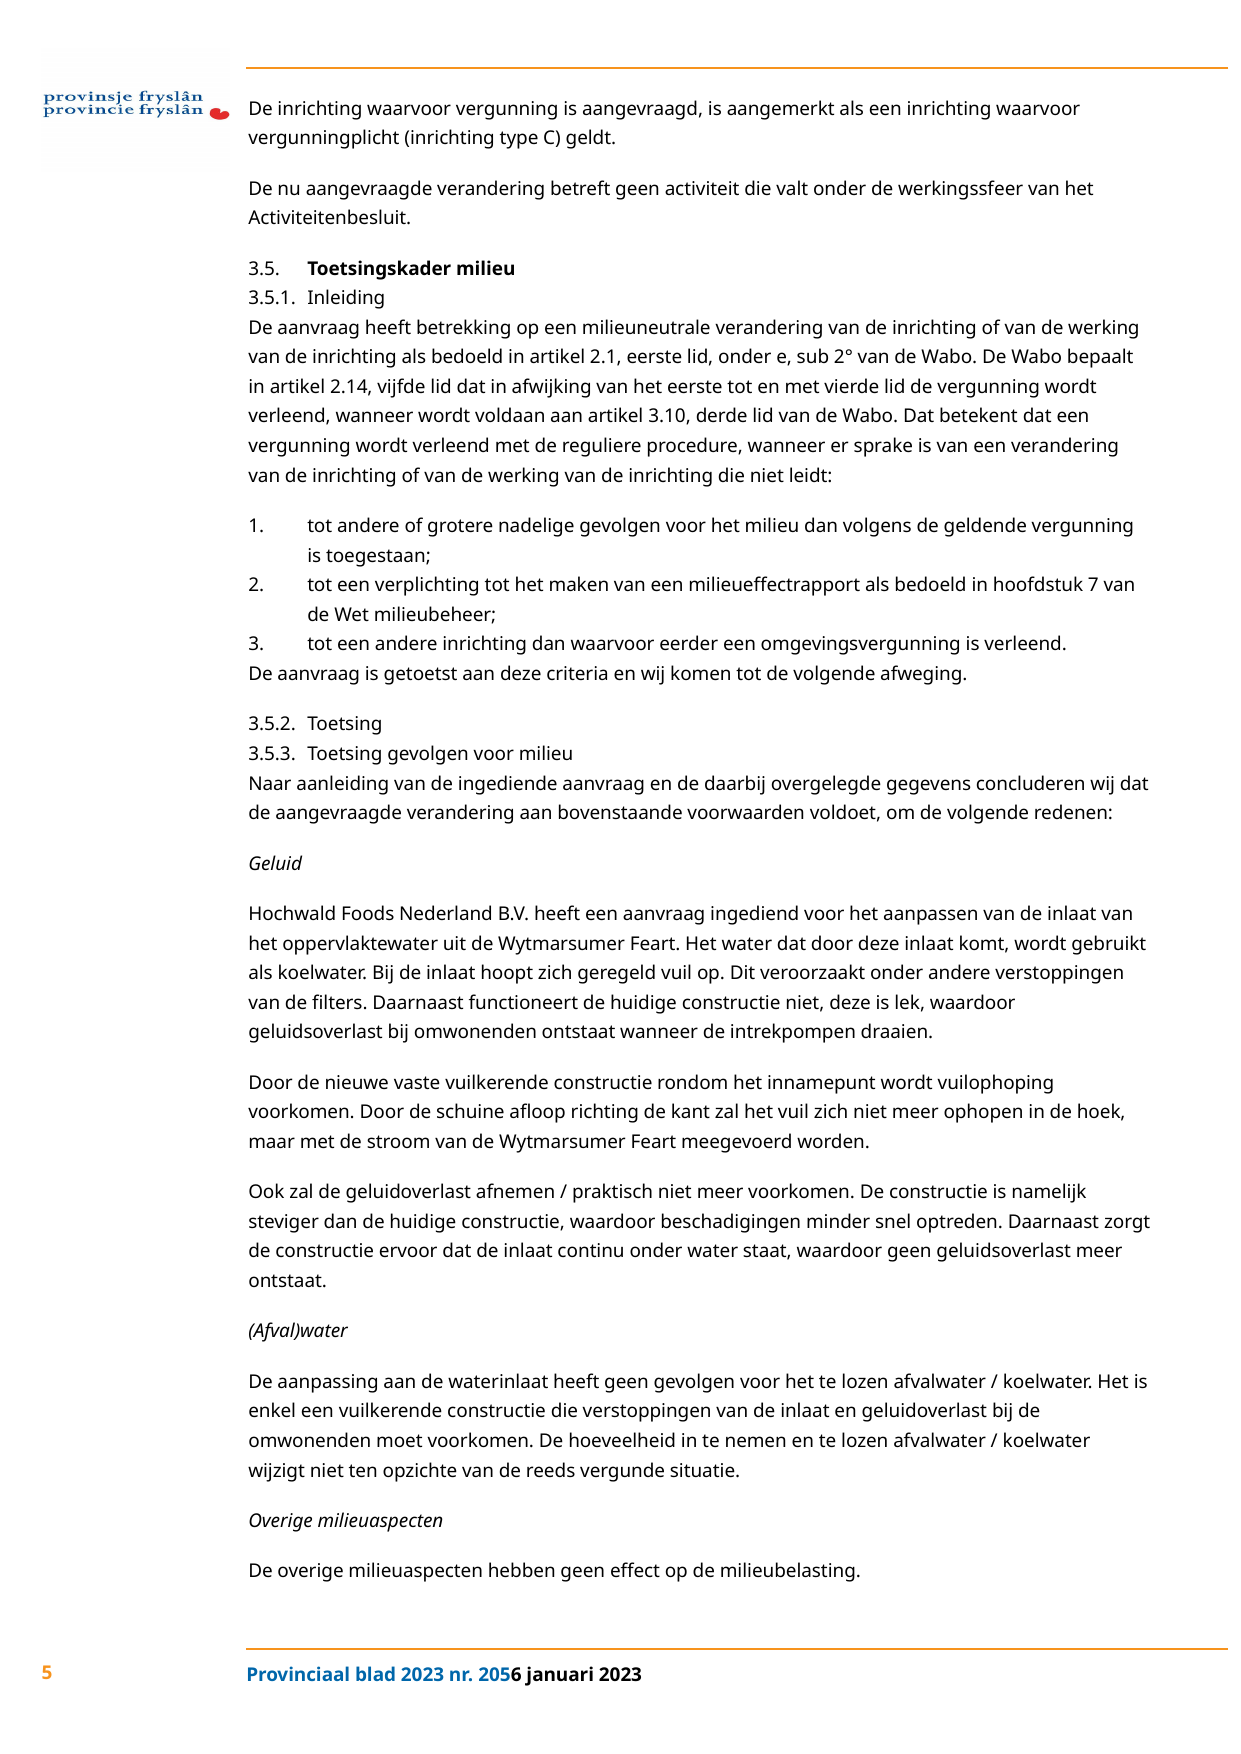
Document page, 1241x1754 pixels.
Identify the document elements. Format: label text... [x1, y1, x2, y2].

text De aanpassing aan de waterinlaat heeft geen gevolgen voor het te lozen afvalwater / koelwater. Het is enkel een vuilkerende constructie die verstoppingen van de inlaat en geluidoverlast bij de omwonenden moet voorkomen. De hoeveelheid in te nemen en te lozen afvalwater / koelwater wijzigt niet ten opzichte van de reeds vergunde situatie. [248, 1368, 1152, 1483]
text De aanvraag heeft betrekking op een milieuneutrale verandering van de inrichting of van de werking van de inrichting als bedoeld in artikel 2.1, eerste lid, onder e, sub 2° van de Wabo. De Wabo bepaalt in artikel 2.14, vijfde lid dat in afwijking van het eerste tot en met vierde lid de vergunning wordt verleend, wanneer wordt voldaan aan artikel 3.10, derde lid van de Wabo. Dat betekent dat een vergunning wordt verleend met de reguliere procedure, wanneer er sprake is van een verandering van de inrichting of van de werking van de inrichting die niet leidt: [248, 314, 1152, 488]
list Toetsing [248, 711, 1152, 736]
list Toetsingskader milieu [248, 255, 1152, 281]
text Ook zal de geluidoverlast afnemen / praktisch niet meer voorkomen. De constructie is namelijk steviger dan de huidige constructie, waardoor beschadigingen minder snel optreden. Daarnaast zorgt de constructie ervoor dat de inlaat continu onder water staat, waardoor geen geluidsoverlast meer ontstaat. [248, 1178, 1152, 1293]
list Inleiding [248, 284, 1152, 310]
text Hochwald Foods Nederland B.V. heeft een aanvraag ingediend voor het aanpassen van de inlaat van het oppervlaktewater uit de Wytmarsumer Feart. Het water dat door deze inlaat komt, wordt gebruikt als koelwater. Bij de inlaat hoopt zich geregeld vuil op. Dit veroorzaakt onder andere verstoppingen van de filters. Daarnaast functioneert de huidige constructie niet, deze is lek, waardoor geluidsoverlast bij omwonenden ontstaat wanneer de intrekpompen draaien. [248, 900, 1152, 1044]
text De aanvraag is getoetst aan deze criteria en wij komen tot de volgende afweging. [248, 660, 1152, 686]
text Geluid [248, 850, 1152, 876]
text De inrichting waarvoor vergunning is aangevraagd, is aangemerkt als een inrichting waarvoor vergunningplicht (inrichting type C) geldt. [248, 95, 1152, 150]
text De nu aangevraagde verandering betreft geen activiteit die valt onder de werkingssfeer van het Activiteitenbesluit. [248, 175, 1152, 230]
text De overige milieuaspecten hebben geen effect op de milieubelasting. [248, 1558, 1152, 1583]
text (Afval)water [248, 1318, 1152, 1343]
list Toetsing gevolgen voor milieu [248, 740, 1152, 766]
text Door de nieuwe vaste vuilkerende constructie rondom het innamepunt wordt vuilophoping voorkomen. Door de schuine afloop richting de kant zal het vuil zich niet meer ophopen in de hoek, maar met de stroom van de Wytmarsumer Feart meegevoerd worden. [248, 1069, 1152, 1154]
text Naar aanleiding van de ingediende aanvraag en de daarbij overgelegde gegevens concluderen wij dat de aangevraagde verandering aan bovenstaande voorwaarden voldoet, om de volgende redenen: [248, 770, 1152, 825]
picture [41, 47, 231, 172]
list tot een andere inrichting dan waarvoor eerder een omgevingsvergunning is verleend. [248, 631, 1152, 656]
list tot een verplichting tot het maken van een milieueffectrapport als bedoeld in hoofdstuk 7 van de Wet milieubeheer; [248, 571, 1152, 627]
list tot andere of grotere nadelige gevolgen voor het milieu dan volgens de geldende vergunning is toegestaan; [248, 512, 1152, 568]
text Overige milieuaspecten [248, 1507, 1152, 1533]
